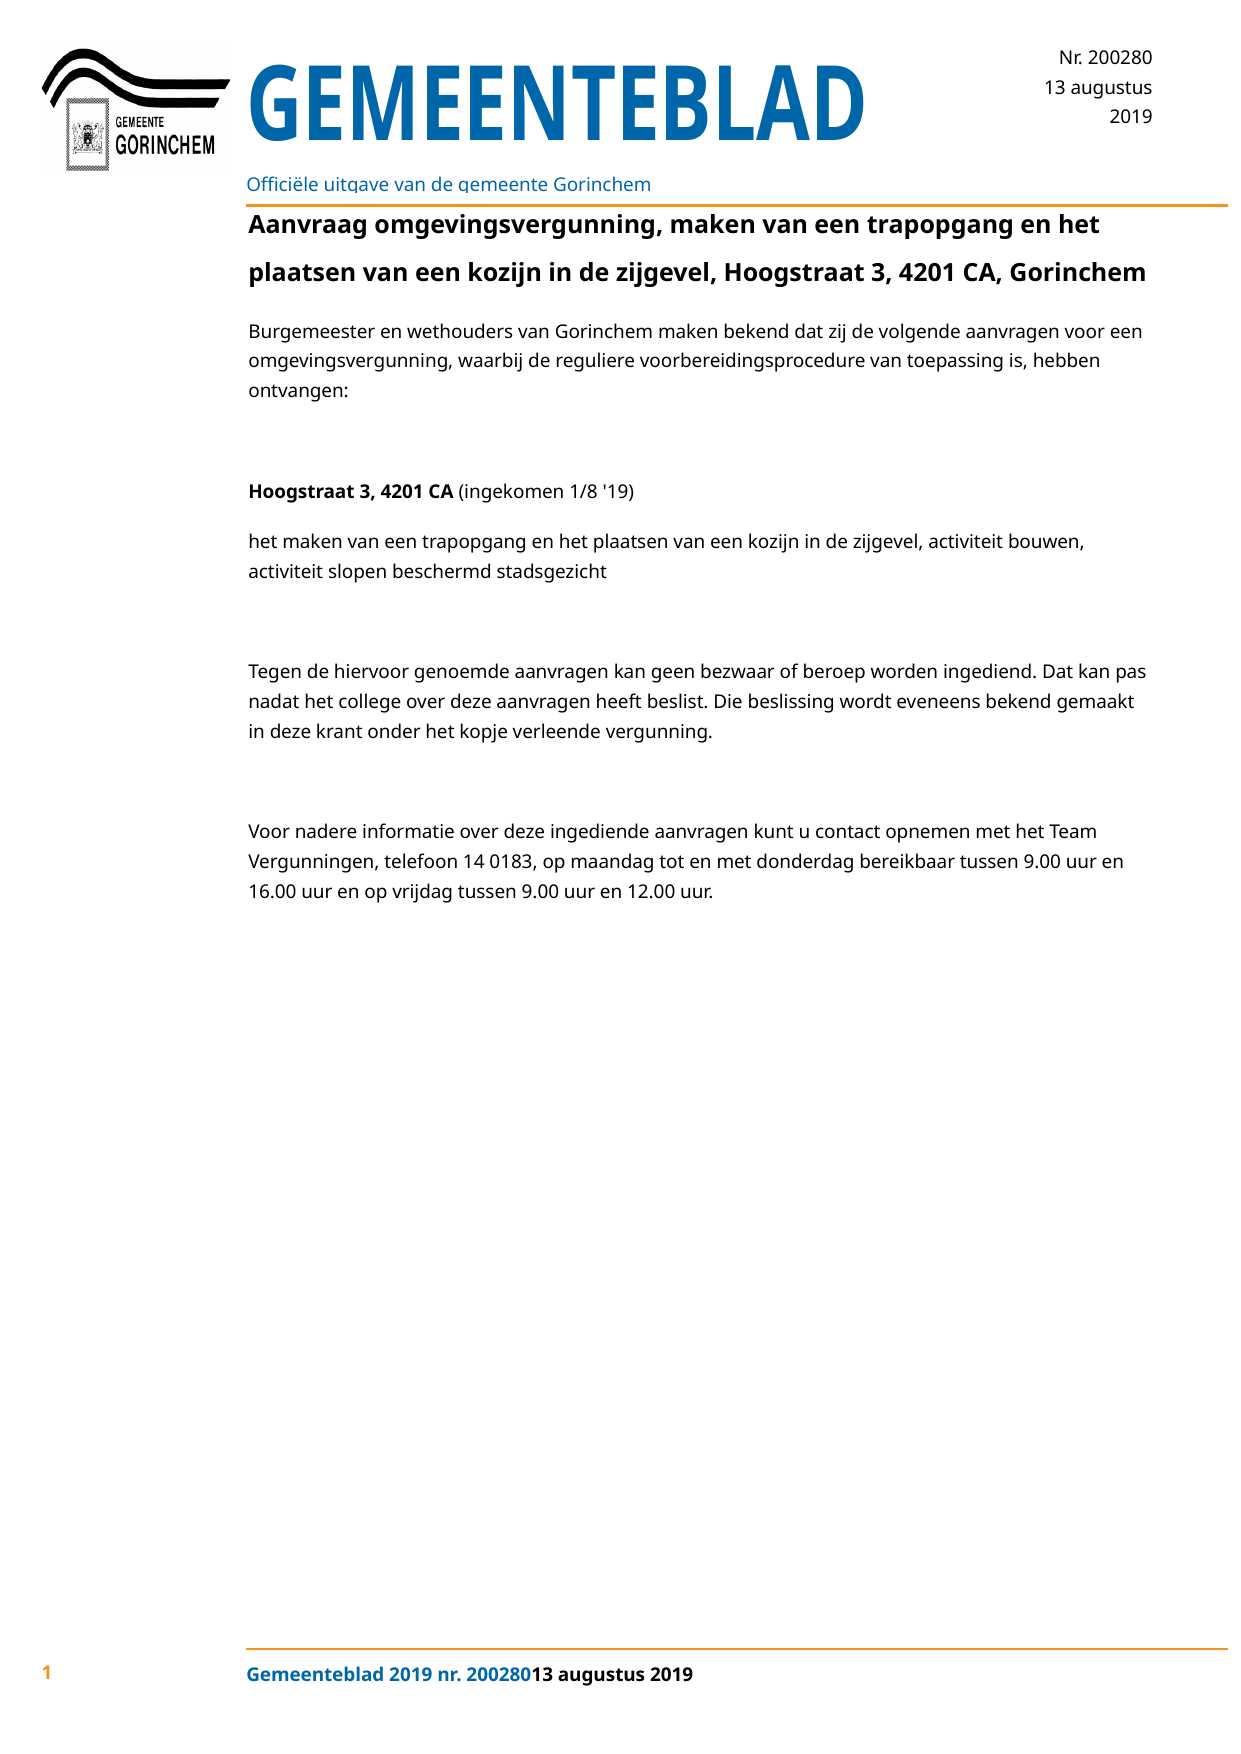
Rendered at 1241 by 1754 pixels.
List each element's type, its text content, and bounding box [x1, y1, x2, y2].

picture [41, 47, 231, 172]
text Voor nadere informatie over deze ingediende aanvragen kunt u contact opnemen met het Team Vergunningen, telefoon 14 0183, op maandag tot en met donderdag bereikbaar tussen 9.00 uur en 16.00 uur en op vrijdag tussen 9.00 uur en 12.00 uur. [248, 819, 1152, 904]
text Burgemeester en wethouders van Gorinchem maken bekend dat zij de volgende aanvragen voor een omgevingsvergunning, waarbij de reguliere voorbereidingsprocedure van toepassing is, hebben ontvangen: [248, 318, 1152, 403]
text Hoogstraat 3, 4201 CA (ingekomen 1/8 '19) [248, 478, 1152, 504]
text Tegen de hiervoor genoemde aanvragen kan geen bezwaar of beroep worden ingediend. Dat kan pas nadat het college over deze aanvragen heeft beslist. Die beslissing wordt eveneens bekend gemaakt in deze krant onder het kopje verleende vergunning. [248, 659, 1152, 744]
text het maken van een trapopgang en het plaatsen van een kozijn in de zijgevel, activiteit bouwen, activiteit slopen beschermd stadsgezicht [248, 528, 1152, 584]
text Aanvraag omgevingsvergunning, maken van een trapopgang en het plaatsen van een kozijn in de zijgevel, Hoogstraat 3, 4201 CA, Gorinchem [248, 207, 1152, 288]
